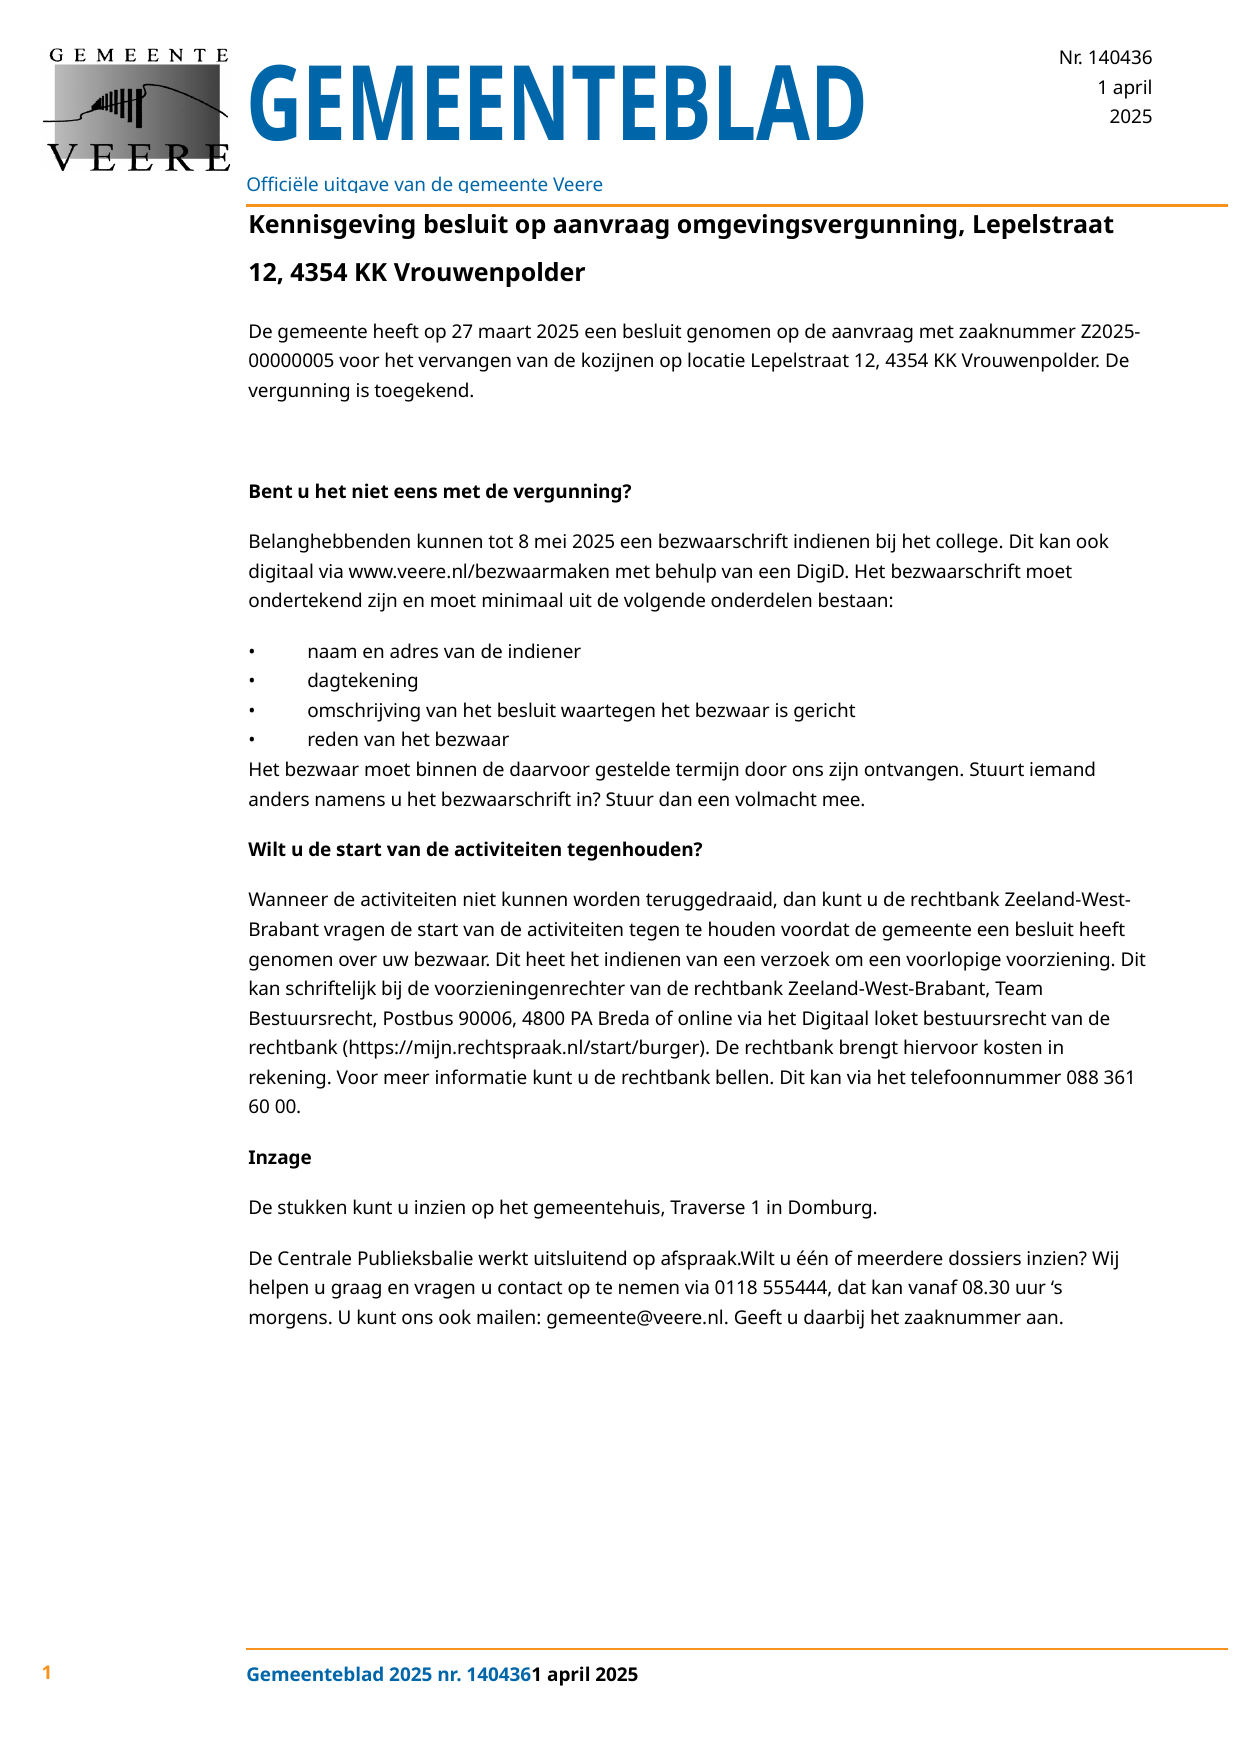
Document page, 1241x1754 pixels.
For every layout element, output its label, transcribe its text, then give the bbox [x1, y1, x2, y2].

text De stukken kunt u inzien op het gemeentehuis, Traverse 1 in Domburg. [248, 1194, 1152, 1220]
text Inzage [248, 1144, 1152, 1170]
list reden van het bezwaar [248, 727, 1152, 752]
text Belanghebbenden kunnen tot 8 mei 2025 een bezwaarschrift indienen bij het college. Dit kan ook digitaal via www.veere.nl/bezwaarmaken met behulp van een DigiD. Het bezwaarschrift moet ondertekend zijn en moet minimaal uit de volgende onderdelen bestaan: [248, 528, 1152, 613]
text Het bezwaar moet binnen de daarvoor gestelde termijn door ons zijn ontvangen. Stuurt iemand anders namens u het bezwaarschrift in? Stuur dan een volmacht mee. [248, 756, 1152, 812]
text Wanneer de activiteiten niet kunnen worden teruggedraaid, dan kunt u de rechtbank Zeeland-West-Brabant vragen de start van de activiteiten tegen te houden voordat de gemeente een besluit heeft genomen over uw bezwaar. Dit heet het indienen van een verzoek om een voorlopige voorziening. Dit kan schriftelijk bij de voorzieningenrechter van de rechtbank Zeeland-West-Brabant, Team Bestuursrecht, Postbus 90006, 4800 PA Breda of online via het Digitaal loket bestuursrecht van de rechtbank (https://mijn.rechtspraak.nl/start/burger). De rechtbank brengt hiervoor kosten in rekening. Voor meer informatie kunt u de rechtbank bellen. Dit kan via het telefoonnummer 088 361 60 00. [248, 887, 1152, 1119]
text Kennisgeving besluit op aanvraag omgevingsvergunning, Lepelstraat 12, 4354 KK Vrouwenpolder [248, 207, 1152, 288]
list dagtekening [248, 667, 1152, 693]
picture [41, 47, 231, 172]
text Bent u het niet eens met de vergunning? [248, 478, 1152, 504]
text De Centrale Publieksbalie werkt uitsluitend op afspraak.Wilt u één of meerdere dossiers inzien? Wij helpen u graag en vragen u contact op te nemen via 0118 555444, dat kan vanaf 08.30 uur ‘s morgens. U kunt ons ook mailen: gemeente@veere.nl. Geeft u daarbij het zaaknummer aan. [248, 1245, 1152, 1330]
text De gemeente heeft op 27 maart 2025 een besluit genomen op de aanvraag met zaaknummer Z2025-00000005 voor het vervangen van de kozijnen op locatie Lepelstraat 12, 4354 KK Vrouwenpolder. De vergunning is toegekend. [248, 318, 1152, 403]
list omschrijving van het besluit waartegen het bezwaar is gericht [248, 697, 1152, 723]
list naam en adres van de indiener [248, 638, 1152, 664]
text Wilt u de start van de activiteiten tegenhouden? [248, 836, 1152, 862]
